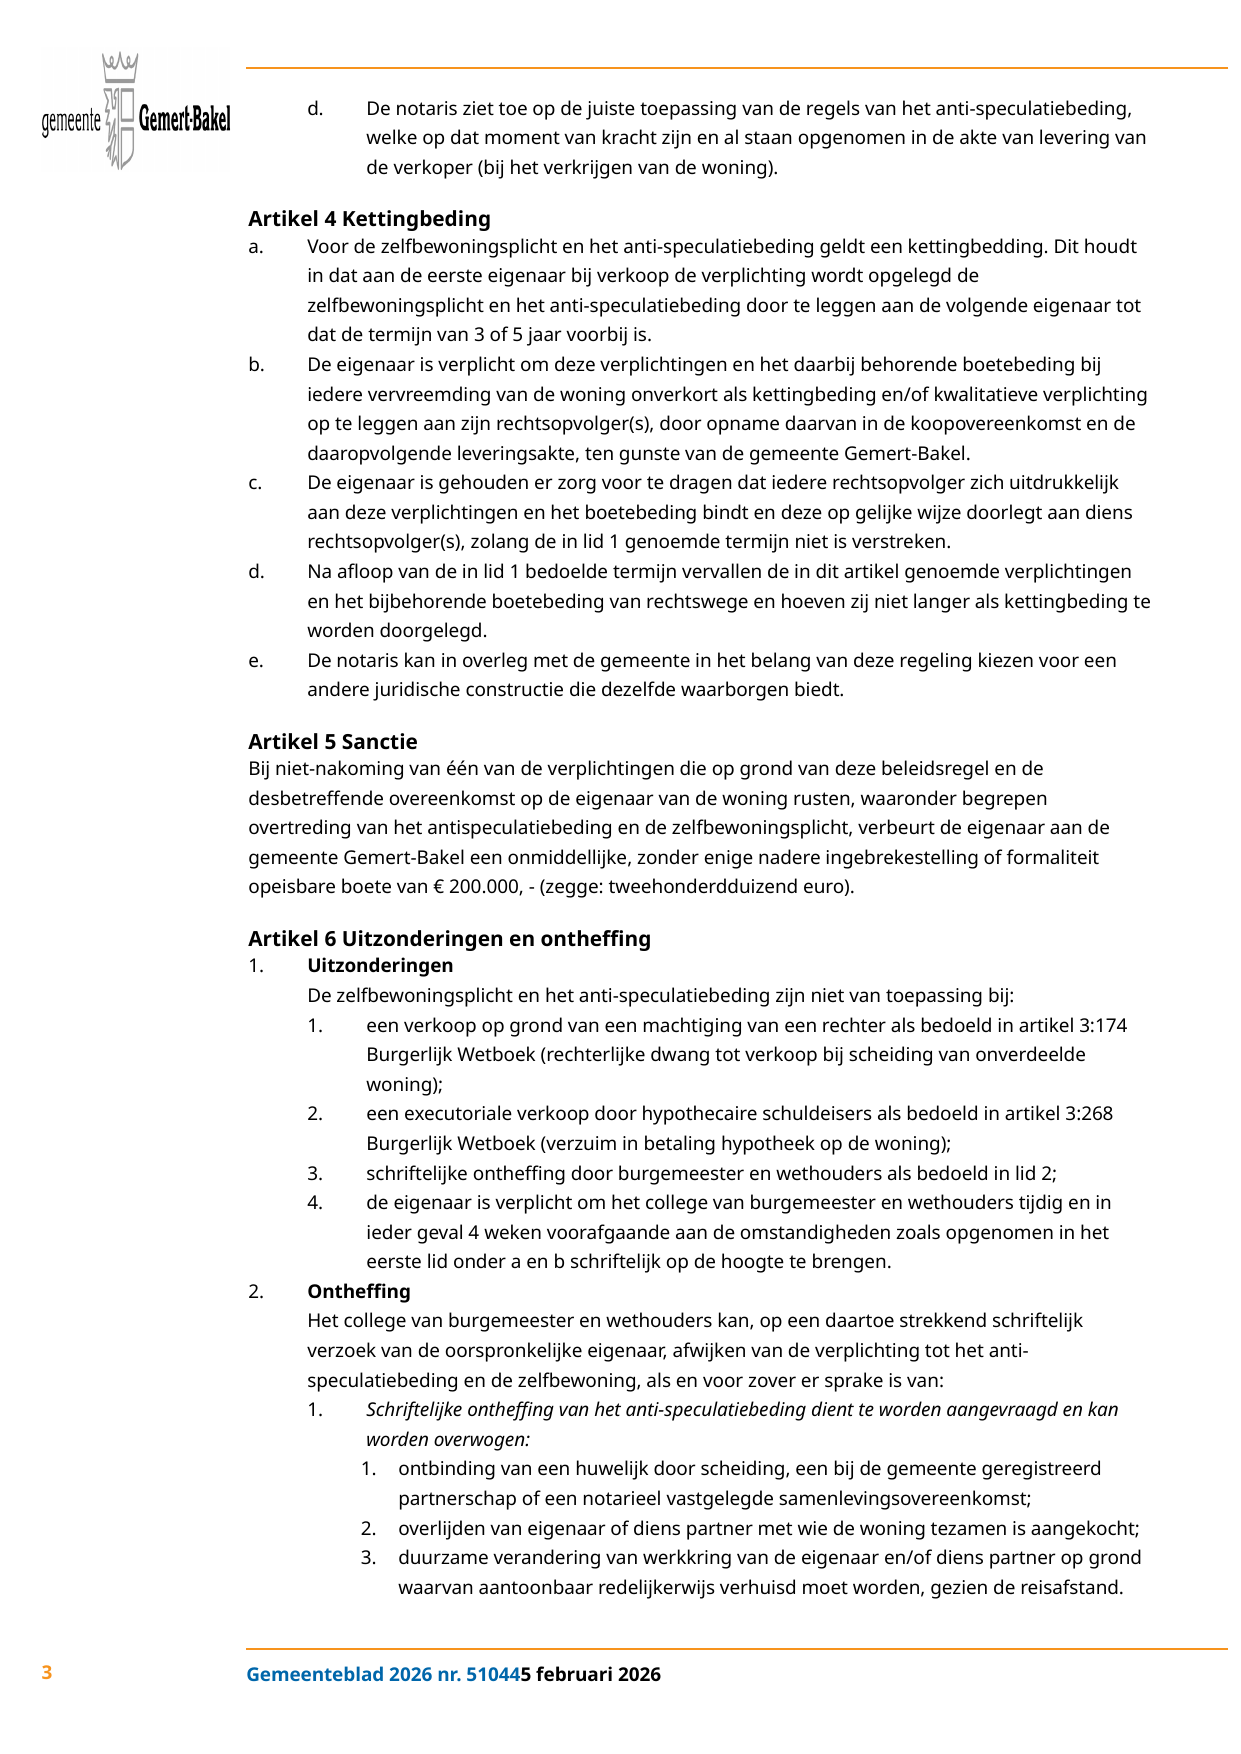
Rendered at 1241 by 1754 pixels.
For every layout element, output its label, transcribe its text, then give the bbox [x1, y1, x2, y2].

text Artikel 6 Uitzonderingen en ontheffing [248, 924, 1152, 953]
list Ontheffing [248, 1278, 1152, 1304]
list de eigenaar is verplicht om het college van burgemeester en wethouders tijdig en in ieder geval 4 weken voorafgaande aan de omstandigheden zoals opgenomen in het eerste lid onder a en b schriftelijk op de hoogte te brengen. [307, 1189, 1152, 1274]
list De eigenaar is gehouden er zorg voor te dragen dat iedere rechtsopvolger zich uitdrukkelijk aan deze verplichtingen en het boetebeding bindt en deze op gelijke wijze doorlegt aan diens rechtsopvolger(s), zolang de in lid 1 genoemde termijn niet is verstreken. [248, 469, 1152, 554]
list duurzame verandering van werkkring van de eigenaar en/of diens partner op grond waarvan aantoonbaar redelijkerwijs verhuisd moet worden, gezien de reisafstand. [361, 1544, 1152, 1599]
list een executoriale verkoop door hypothecaire schuldeisers als bedoeld in artikel 3:268 Burgerlijk Wetboek (verzuim in betaling hypotheek op de woning); [307, 1101, 1152, 1156]
list schriftelijke ontheffing door burgemeester en wethouders als bedoeld in lid 2; [307, 1160, 1152, 1185]
list Schriftelijke ontheffing van het anti-speculatiebeding dient te worden aangevraagd en kan worden overwogen: [307, 1396, 1152, 1452]
picture [41, 47, 231, 172]
list De notaris ziet toe op de juiste toepassing van de regels van het anti-speculatiebeding, welke op dat moment van kracht zijn en al staan opgenomen in de akte van levering van de verkoper (bij het verkrijgen van de woning). [307, 95, 1152, 180]
text Artikel 5 Sanctie [248, 727, 1152, 755]
list Voor de zelfbewoningsplicht en het anti-speculatiebeding geldt een kettingbedding. Dit houdt in dat aan de eerste eigenaar bij verkoop de verplichting wordt opgelegd de zelfbewoningsplicht en het anti-speculatiebeding door te leggen aan de volgende eigenaar tot dat de termijn van 3 of 5 jaar voorbij is. [248, 233, 1152, 347]
list overlijden van eigenaar of diens partner met wie de woning tezamen is aangekocht; [361, 1515, 1152, 1540]
text Bij niet-nakoming van één van de verplichtingen die op grond van deze beleidsregel en de desbetreffende overeenkomst op de eigenaar van de woning rusten, waaronder begrepen overtreding van het antispeculatiebeding en de zelfbewoningsplicht, verbeurt de eigenaar aan de gemeente Gemert-Bakel een onmiddellijke, zonder enige nadere ingebrekestelling of formaliteit opeisbare boete van € 200.000, - (zegge: tweehonderdduizend euro). [248, 755, 1152, 899]
list een verkoop op grond van een machtiging van een rechter als bedoeld in artikel 3:174 Burgerlijk Wetboek (rechterlijke dwang tot verkoop bij scheiding van onverdeelde woning); [307, 1012, 1152, 1097]
list Het college van burgemeester en wethouders kan, op een daartoe strekkend schriftelijk verzoek van de oorspronkelijke eigenaar, afwijken van de verplichting tot het anti-speculatiebeding en de zelfbewoning, als en voor zover er sprake is van: [248, 1308, 1152, 1392]
list De eigenaar is verplicht om deze verplichtingen en het daarbij behorende boetebeding bij iedere vervreemding van de woning onverkort als kettingbeding en/of kwalitatieve verplichting op te leggen aan zijn rechtsopvolger(s), door opname daarvan in de koopovereenkomst en de daaropvolgende leveringsakte, ten gunste van de gemeente Gemert-Bakel. [248, 351, 1152, 466]
list ontbinding van een huwelijk door scheiding, een bij de gemeente geregistreerd partnerschap of een notarieel vastgelegde samenlevingsovereenkomst; [361, 1456, 1152, 1511]
list Uitzonderingen [248, 953, 1152, 978]
list Na afloop van de in lid 1 bedoelde termijn vervallen de in dit artikel genoemde verplichtingen en het bijbehorende boetebeding van rechtswege en hoeven zij niet langer als kettingbeding te worden doorgelegd. [248, 558, 1152, 643]
text Artikel 4 Kettingbeding [248, 204, 1152, 233]
list De notaris kan in overleg met de gemeente in het belang van deze regeling kiezen voor een andere juridische constructie die dezelfde waarborgen biedt. [248, 647, 1152, 702]
list De zelfbewoningsplicht en het anti-speculatiebeding zijn niet van toepassing bij: [248, 982, 1152, 1008]
